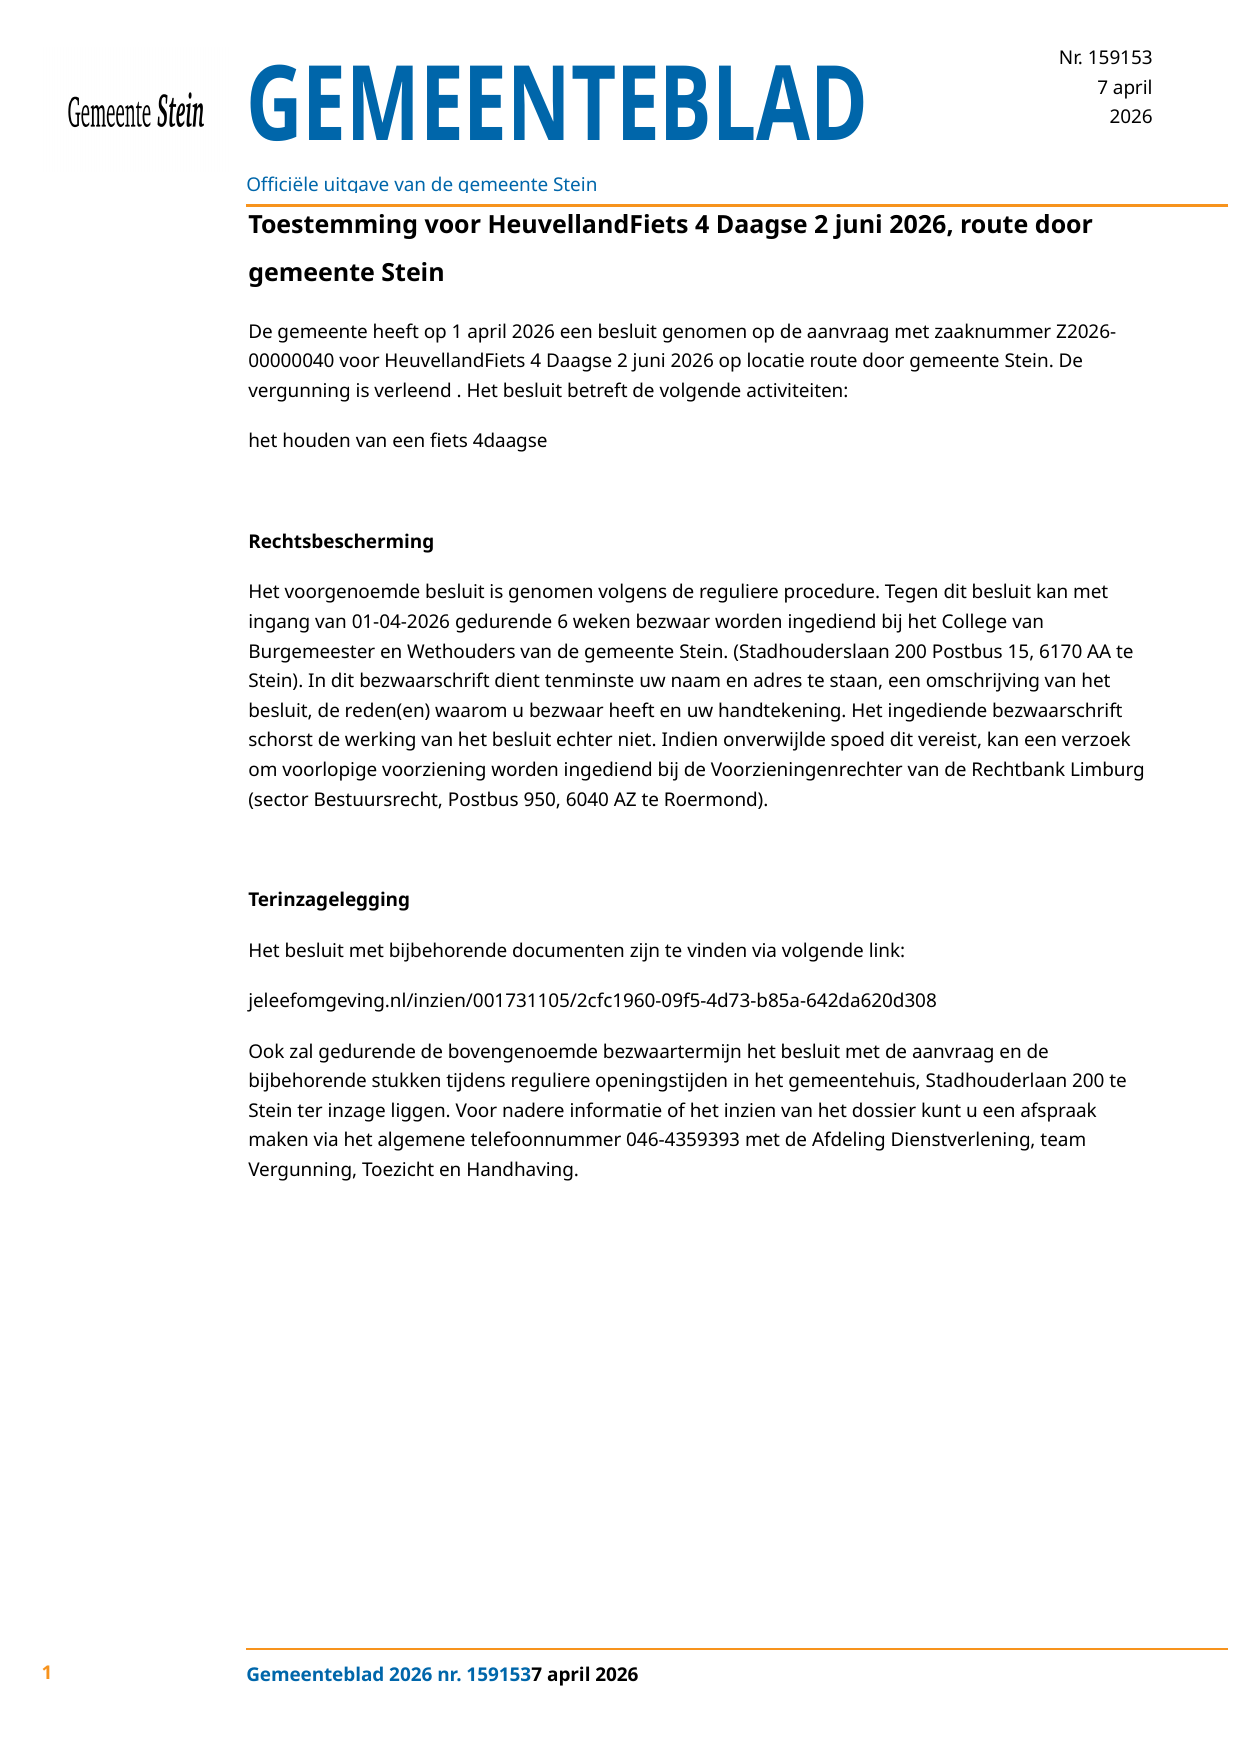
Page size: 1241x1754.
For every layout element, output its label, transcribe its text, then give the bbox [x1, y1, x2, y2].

text De gemeente heeft op 1 april 2026 een besluit genomen op de aanvraag met zaaknummer Z2026-00000040 voor HeuvellandFiets 4 Daagse 2 juni 2026 op locatie route door gemeente Stein. De vergunning is verleend . Het besluit betreft de volgende activiteiten: [248, 318, 1152, 403]
text Toestemming voor HeuvellandFiets 4 Daagse 2 juni 2026, route door gemeente Stein [248, 207, 1152, 288]
picture [41, 47, 231, 172]
text Ook zal gedurende de bovengenoemde bezwaartermijn het besluit met de aanvraag en de bijbehorende stukken tijdens reguliere openingstijden in het gemeentehuis, Stadhouderlaan 200 te Stein ter inzage liggen. Voor nadere informatie of het inzien van het dossier kunt u een afspraak maken via het algemene telefoonnummer 046-4359393 met de Afdeling Dienstverlening, team Vergunning, Toezicht en Handhaving. [248, 1038, 1152, 1182]
text Het voorgenoemde besluit is genomen volgens de reguliere procedure. Tegen dit besluit kan met ingang van 01-04-2026 gedurende 6 weken bezwaar worden ingediend bij het College van Burgemeester en Wethouders van de gemeente Stein. (Stadhouderslaan 200 Postbus 15, 6170 AA te Stein). In dit bezwaarschrift dient tenminste uw naam en adres te staan, een omschrijving van het besluit, de reden(en) waarom u bezwaar heeft en uw handtekening. Het ingediende bezwaarschrift schorst de werking van het besluit echter niet. Indien onverwijlde spoed dit vereist, kan een verzoek om voorlopige voorziening worden ingediend bij de Voorzieningenrechter van de Rechtbank Limburg (sector Bestuursrecht, Postbus 950, 6040 AZ te Roermond). [248, 579, 1152, 812]
text jeleefomgeving.nl/inzien/001731105/2cfc1960-09f5-4d73-b85a-642da620d308 [248, 987, 1152, 1013]
text het houden van een fiets 4daagse [248, 427, 1152, 453]
text Het besluit met bijbehorende documenten zijn te vinden via volgende link: [248, 937, 1152, 963]
text Terinzagelegging [248, 887, 1152, 912]
text Rechtsbescherming [248, 528, 1152, 554]
